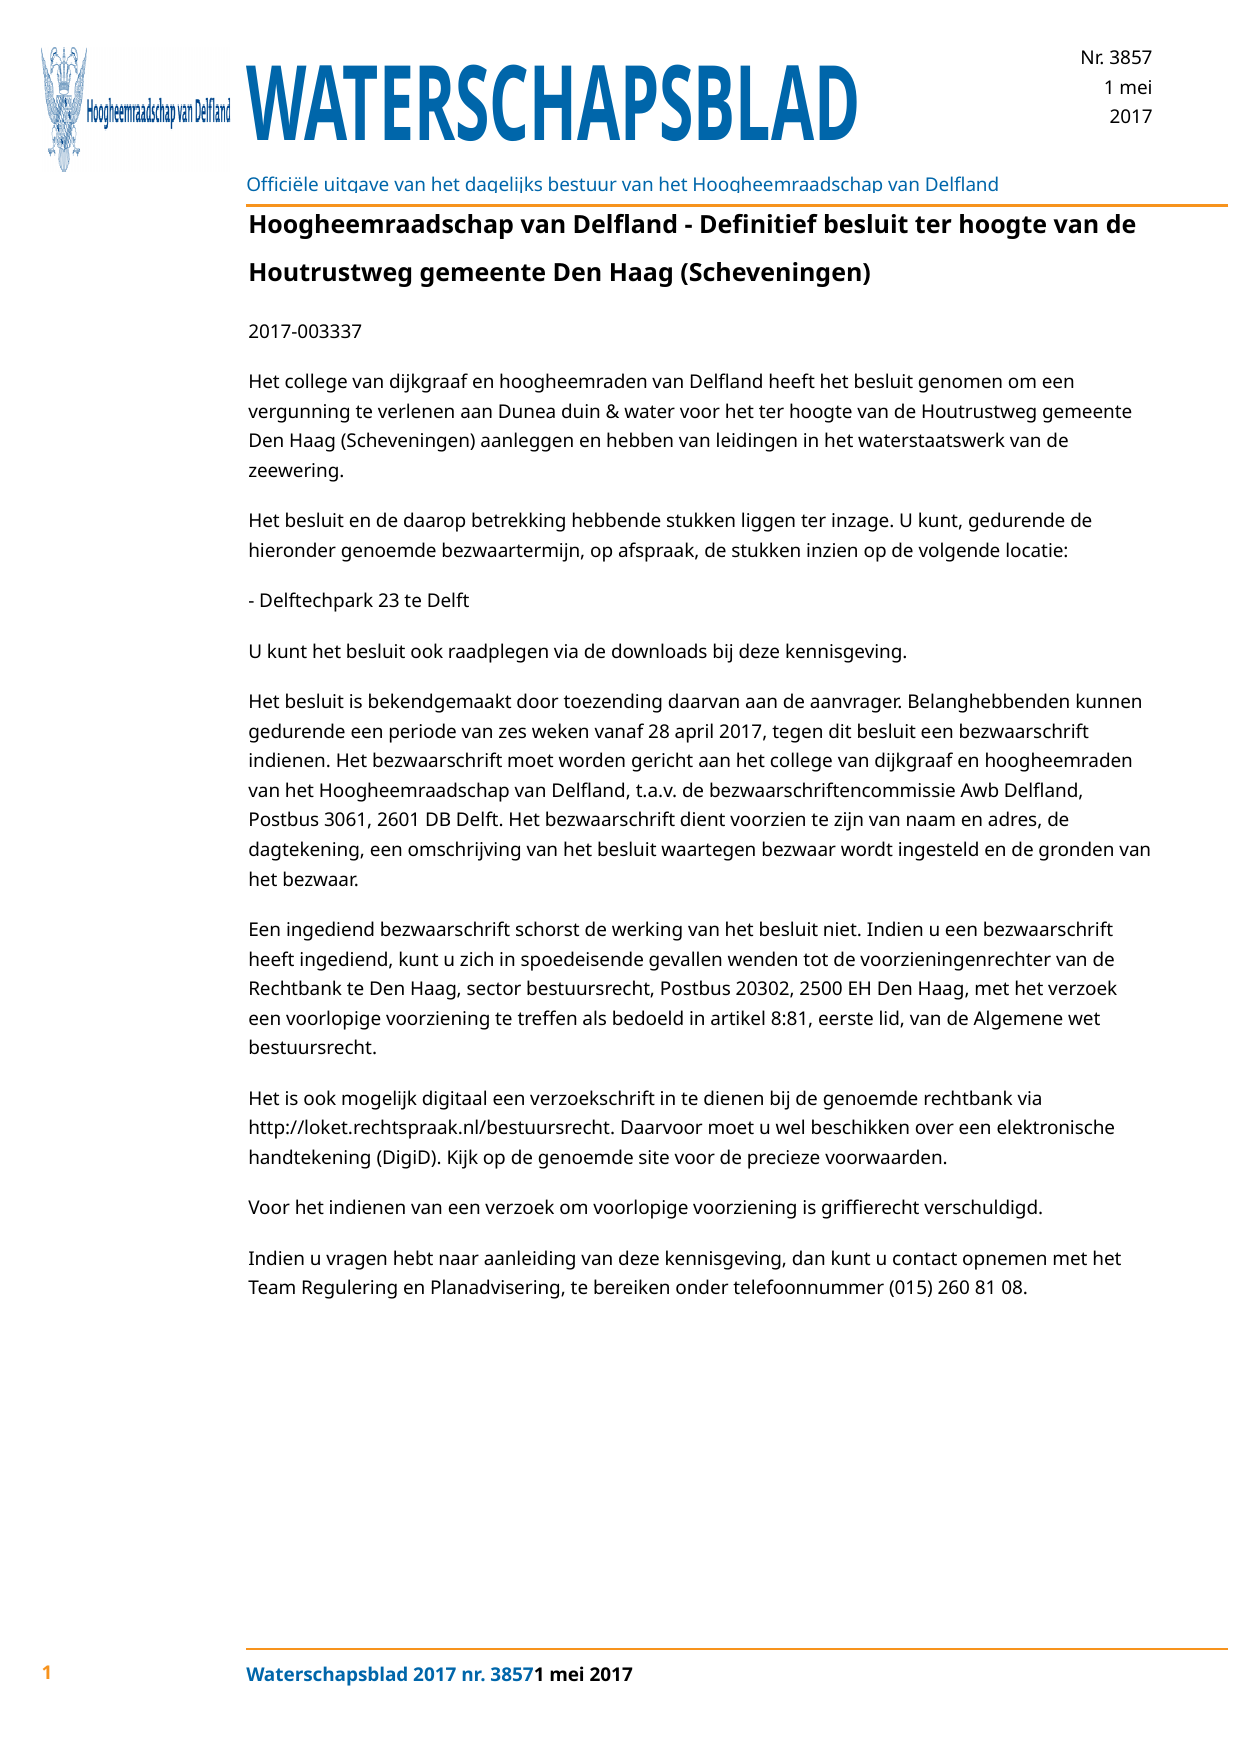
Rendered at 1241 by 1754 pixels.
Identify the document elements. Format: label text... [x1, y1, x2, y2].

text - Delftechpark 23 te Delft [248, 587, 1152, 613]
text Voor het indienen van een verzoek om voorlopige voorziening is griffierecht verschuldigd. [248, 1194, 1152, 1220]
text Het is ook mogelijk digitaal een verzoekschrift in te dienen bij de genoemde rechtbank via http://loket.rechtspraak.nl/bestuursrecht. Daarvoor moet u wel beschikken over een elektronische handtekening (DigiD). Kijk op de genoemde site voor de precieze voorwaarden. [248, 1085, 1152, 1170]
text Het besluit en de daarop betrekking hebbende stukken liggen ter inzage. U kunt, gedurende de hieronder genoemde bezwaartermijn, op afspraak, de stukken inzien op de volgende locatie: [248, 507, 1152, 563]
text Hoogheemraadschap van Delfland - Definitief besluit ter hoogte van de Houtrustweg gemeente Den Haag (Scheveningen) [248, 207, 1152, 288]
text 2017-003337 [248, 318, 1152, 344]
text Indien u vragen hebt naar aanleiding van deze kennisgeving, dan kunt u contact opnemen met het Team Regulering en Planadvisering, te bereiken onder telefoonnummer (015) 260 81 08. [248, 1245, 1152, 1300]
picture [41, 47, 231, 172]
text U kunt het besluit ook raadplegen via de downloads bij deze kennisgeving. [248, 638, 1152, 664]
text Het besluit is bekendgemaakt door toezending daarvan aan de aanvrager. Belanghebbenden kunnen gedurende een periode van zes weken vanaf 28 april 2017, tegen dit besluit een bezwaarschrift indienen. Het bezwaarschrift moet worden gericht aan het college van dijkgraaf en hoogheemraden van het Hoogheemraadschap van Delfland, t.a.v. de bezwaarschriftencommissie Awb Delfland, Postbus 3061, 2601 DB Delft. Het bezwaarschrift dient voorzien te zijn van naam en adres, de dagtekening, een omschrijving van het besluit waartegen bezwaar wordt ingesteld en de gronden van het bezwaar. [248, 688, 1152, 892]
text Een ingediend bezwaarschrift schorst de werking van het besluit niet. Indien u een bezwaarschrift heeft ingediend, kunt u zich in spoedeisende gevallen wenden tot de voorzieningenrechter van de Rechtbank te Den Haag, sector bestuursrecht, Postbus 20302, 2500 EH Den Haag, met het verzoek een voorlopige voorziening te treffen als bedoeld in artikel 8:81, eerste lid, van de Algemene wet bestuursrecht. [248, 916, 1152, 1060]
text Het college van dijkgraaf en hoogheemraden van Delfland heeft het besluit genomen om een vergunning te verlenen aan Dunea duin & water voor het ter hoogte van de Houtrustweg gemeente Den Haag (Scheveningen) aanleggen en hebben van leidingen in het waterstaatswerk van de zeewering. [248, 368, 1152, 483]
